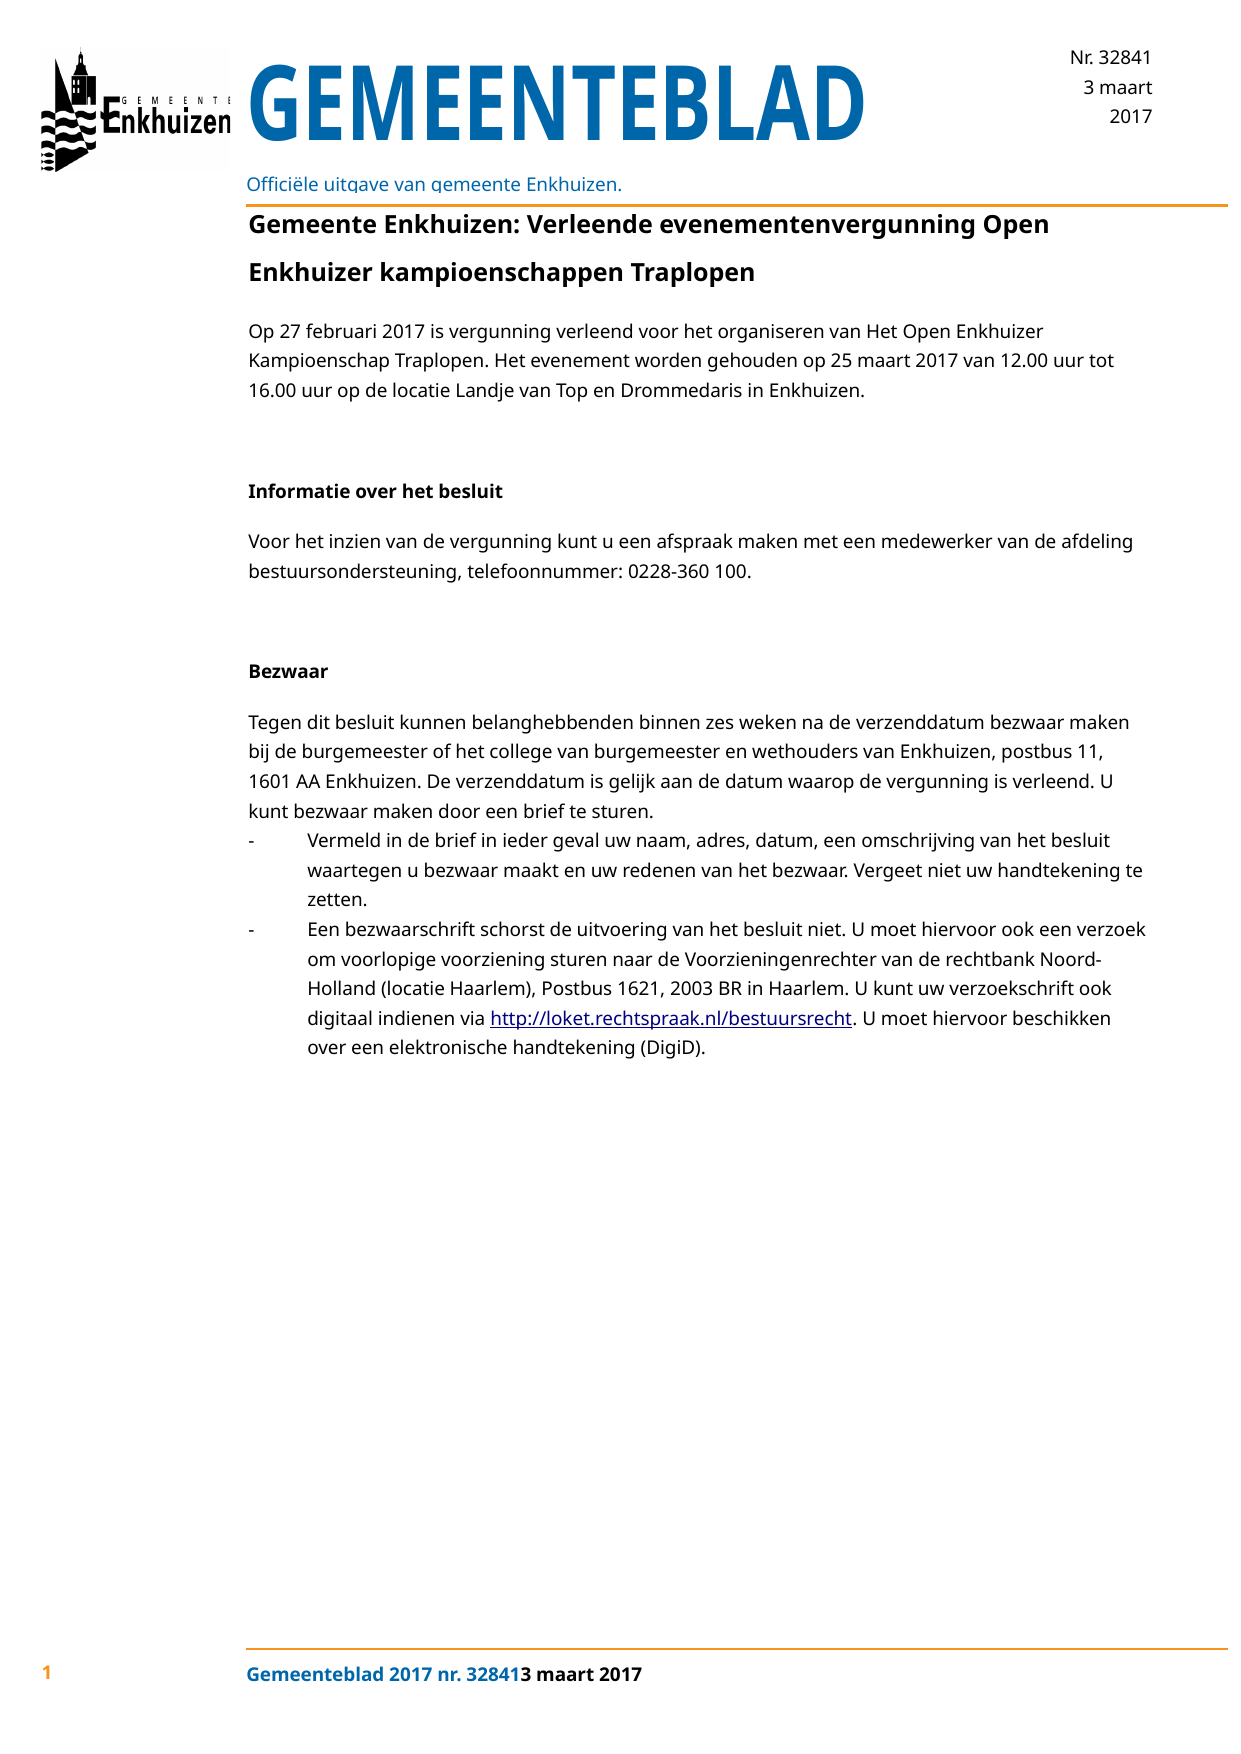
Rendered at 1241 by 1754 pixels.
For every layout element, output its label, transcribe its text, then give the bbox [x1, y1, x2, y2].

text Informatie over het besluit [248, 478, 1152, 504]
picture [41, 47, 231, 172]
text Voor het inzien van de vergunning kunt u een afspraak maken met een medewerker van de afdeling bestuursondersteuning, telefoonnummer: 0228-360 100. [248, 528, 1152, 584]
list Vermeld in de brief in ieder geval uw naam, adres, datum, een omschrijving van het besluit waartegen u bezwaar maakt en uw redenen van het bezwaar. Vergeet niet uw handtekening te zetten. [248, 827, 1152, 912]
list Een bezwaarschrift schorst de uitvoering van het besluit niet. U moet hiervoor ook een verzoek om voorlopige voorziening sturen naar de Voorzieningenrechter van de rechtbank Noord-Holland (locatie Haarlem), Postbus 1621, 2003 BR in Haarlem. U kunt uw verzoekschrift ook digitaal indienen via http://loket.rechtspraak.nl/bestuursrecht. U moet hiervoor beschikken over een elektronische handtekening (DigiD). [248, 916, 1152, 1060]
text Gemeente Enkhuizen: Verleende evenementenvergunning Open Enkhuizer kampioenschappen Traplopen [248, 207, 1152, 288]
text Op 27 februari 2017 is vergunning verleend voor het organiseren van Het Open Enkhuizer Kampioenschap Traplopen. Het evenement worden gehouden op 25 maart 2017 van 12.00 uur tot 16.00 uur op de locatie Landje van Top en Drommedaris in Enkhuizen. [248, 318, 1152, 403]
text Bezwaar [248, 659, 1152, 684]
text Tegen dit besluit kunnen belanghebbenden binnen zes weken na de verzenddatum bezwaar maken bij de burgemeester of het college van burgemeester en wethouders van Enkhuizen, postbus 11, 1601 AA Enkhuizen. De verzenddatum is gelijk aan de datum waarop de vergunning is verleend. U kunt bezwaar maken door een brief te sturen. [248, 709, 1152, 824]
